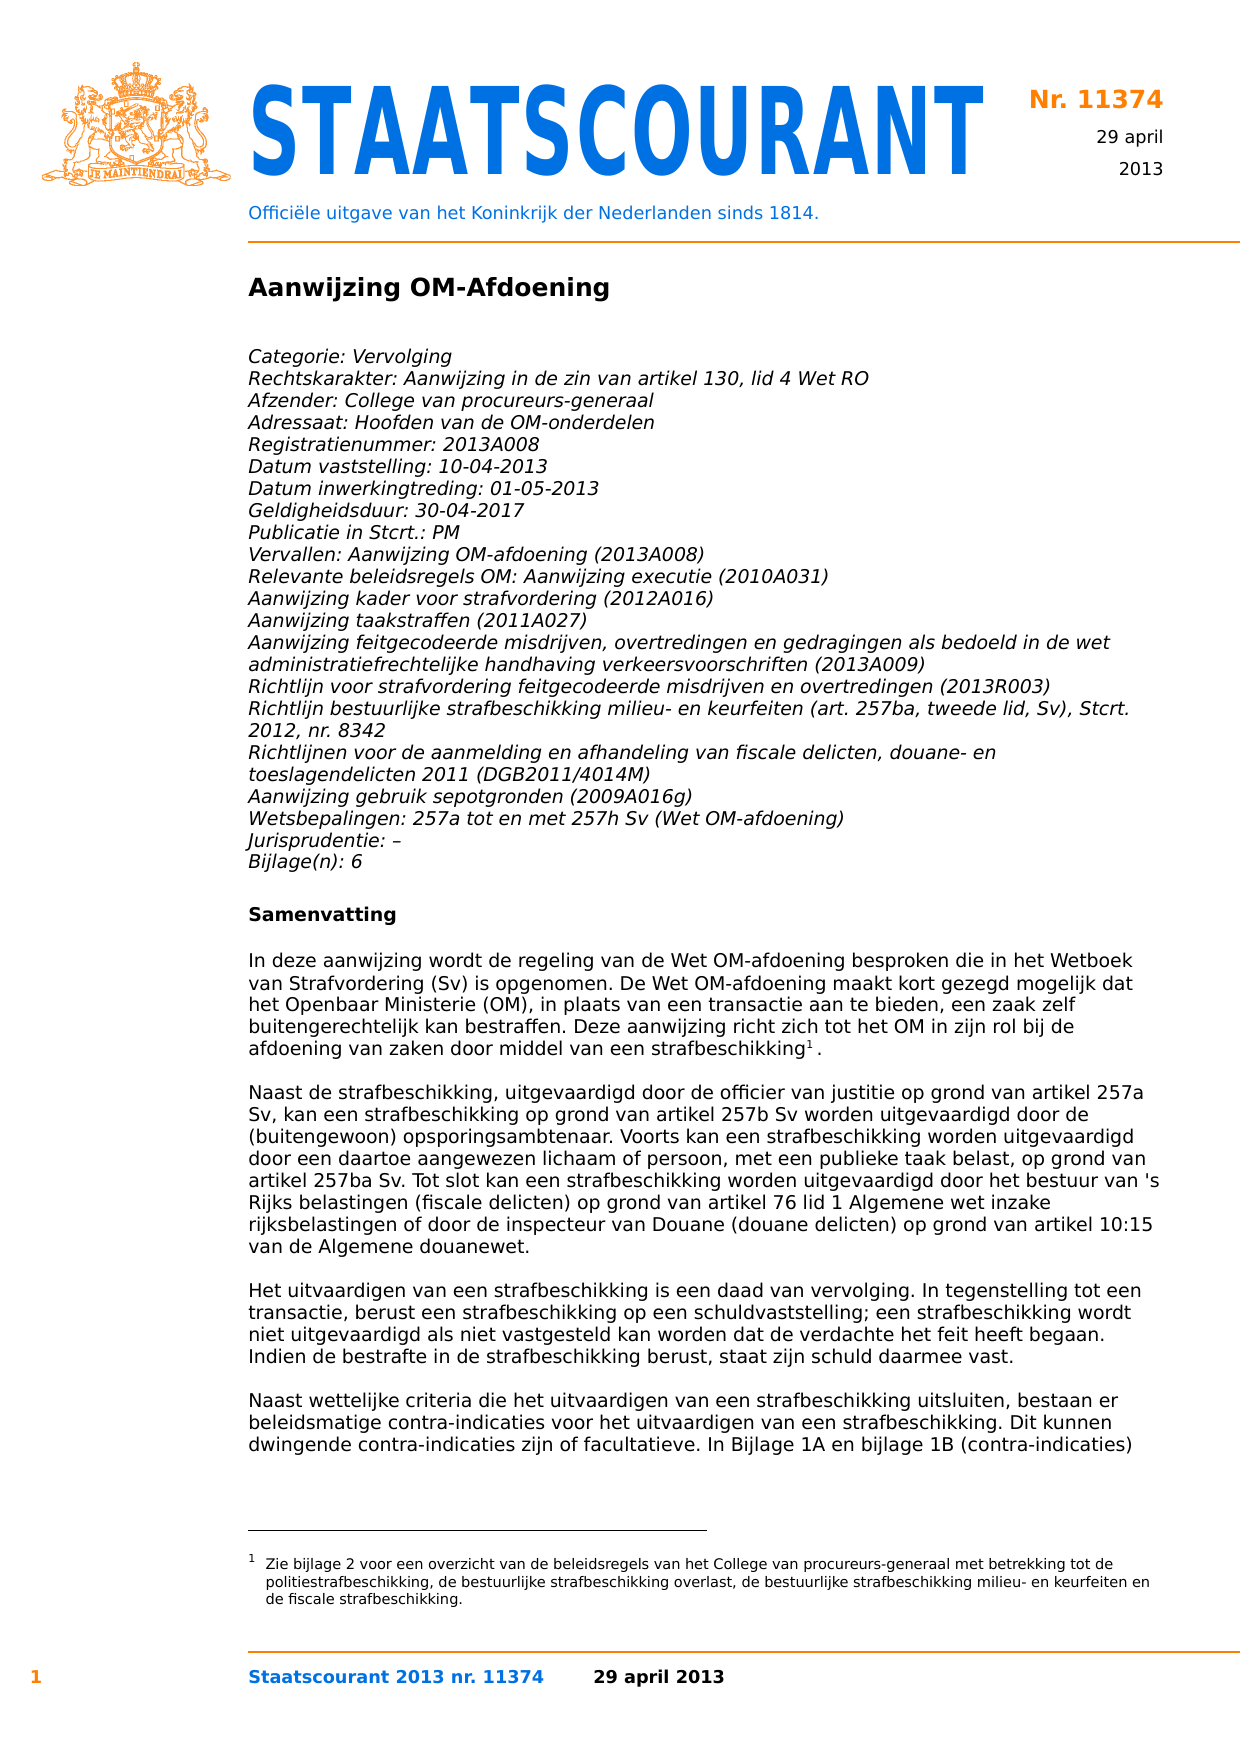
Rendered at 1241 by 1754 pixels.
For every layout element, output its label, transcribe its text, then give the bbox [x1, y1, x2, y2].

text Jurisprudentie: – [248, 829, 1163, 851]
table_header [25, 62, 248, 241]
table_header Nr. 11374 [998, 62, 1240, 121]
text Rechtskarakter: Aanwijzing in de zin van artikel 130, lid 4 Wet RO [248, 368, 1163, 390]
text Vervallen: Aanwijzing OM-afdoening (2013A008) [248, 544, 1163, 566]
text Wetsbepalingen: 257a tot en met 257h Sv (Wet OM-afdoening) [248, 807, 1163, 829]
subtitle Aanwijzing OM-Afdoening [248, 273, 1163, 302]
text Zie bijlage 2 voor een overzicht van de beleidsregels van het College van procureurs-generaal met betrekking tot de politiestrafbeschikking, de bestuurlijke strafbeschikking overlast, de bestuurlijke strafbeschikking milieu- en keurfeiten en de fiscale strafbeschikking. [248, 1552, 1163, 1608]
text In deze aanwijzing wordt de regeling van de Wet OM-afdoening besproken die in het Wetboek van Strafvordering (Sv) is opgenomen. De Wet OM-afdoening maakt kort gezegd mogelijk dat het Openbaar Ministerie (OM), in plaats van een transactie aan te bieden, een zaak zelf buitengerechtelijk kan bestraffen. Deze aanwijzing richt zich tot het OM in zijn rol bij de afdoening van zaken door middel van een strafbeschikking. [248, 950, 1163, 1060]
text Categorie: Vervolging [248, 346, 1163, 368]
text Datum inwerkingtreding: 01-05-2013 [248, 478, 1163, 500]
text Aanwijzing feitgecodeerde misdrijven, overtredingen en gedragingen als bedoeld in de wet administratiefrechtelijke handhaving verkeersvoorschriften (2013A009) [248, 632, 1163, 676]
text Afzender: College van procureurs-generaal [248, 390, 1163, 412]
text Relevante beleidsregels OM: Aanwijzing executie (2010A031) [248, 566, 1163, 588]
text Aanwijzing kader voor strafvordering (2012A016) [248, 588, 1163, 610]
table_header STAATSCOURANT [248, 62, 998, 203]
table_cell 2013 [998, 153, 1240, 203]
text Richtlijn bestuurlijke strafbeschikking milieu- en keurfeiten (art. 257ba, tweede lid, Sv), Stcrt. 2012, nr. 8342 [248, 698, 1163, 742]
text Richtlijnen voor de aanmelding en afhandeling van fiscale delicten, douane- en toeslagendelicten 2011 (DGB2011/4014M) [248, 742, 1163, 786]
text Richtlijn voor strafvordering feitgecodeerde misdrijven en overtredingen (2013R003) [248, 676, 1163, 698]
picture [41, 62, 231, 186]
text Naast wettelijke criteria die het uitvaardigen van een strafbeschikking uitsluiten, bestaan er beleidsmatige contra-indicaties voor het uitvaardigen van een strafbeschikking. Dit kunnen dwingende contra-indicaties zijn of facultatieve. In Bijlage 1A en bijlage 1B (contra-indicaties) [248, 1390, 1163, 1456]
text Registratienummer: 2013A008 [248, 434, 1163, 456]
text Geldigheidsduur: 30-04-2017 [248, 500, 1163, 522]
text Naast de strafbeschikking, uitgevaardigd door de officier van justitie op grond van artikel 257a Sv, kan een strafbeschikking op grond van artikel 257b Sv worden uitgevaardigd door de (buitengewoon) opsporingsambtenaar. Voorts kan een strafbeschikking worden uitgevaardigd door een daartoe aangewezen lichaam of persoon, met een publieke taak belast, op grond van artikel 257ba Sv. Tot slot kan een strafbeschikking worden uitgevaardigd door het bestuur van 's Rijks belastingen (fiscale delicten) op grond van artikel 76 lid 1 Algemene wet inzake rijksbelastingen of door de inspecteur van Douane (douane delicten) op grond van artikel 10:15 van de Algemene douanewet. [248, 1082, 1163, 1258]
table_cell 29 april [998, 121, 1240, 153]
table_cell Officiële uitgave van het Koninkrijk der Nederlanden sinds 1814. [248, 203, 1240, 241]
text Aanwijzing taakstraffen (2011A027) [248, 610, 1163, 632]
text Datum vaststelling: 10-04-2013 [248, 456, 1163, 478]
text Het uitvaardigen van een strafbeschikking is een daad van vervolging. In tegenstelling tot een transactie, berust een strafbeschikking op een schuldvaststelling; een strafbeschikking wordt niet uitgevaardigd als niet vastgesteld kan worden dat de verdachte het feit heeft begaan. Indien de bestrafte in de strafbeschikking berust, staat zijn schuld daarmee vast. [248, 1280, 1163, 1368]
text Bijlage(n): 6 [248, 851, 1163, 873]
subtitle Samenvatting [248, 903, 1163, 925]
text Publicatie in Stcrt.: PM [248, 522, 1163, 544]
text Adressaat: Hoofden van de OM-onderdelen [248, 412, 1163, 434]
text Aanwijzing gebruik sepotgronden (2009A016g) [248, 786, 1163, 807]
